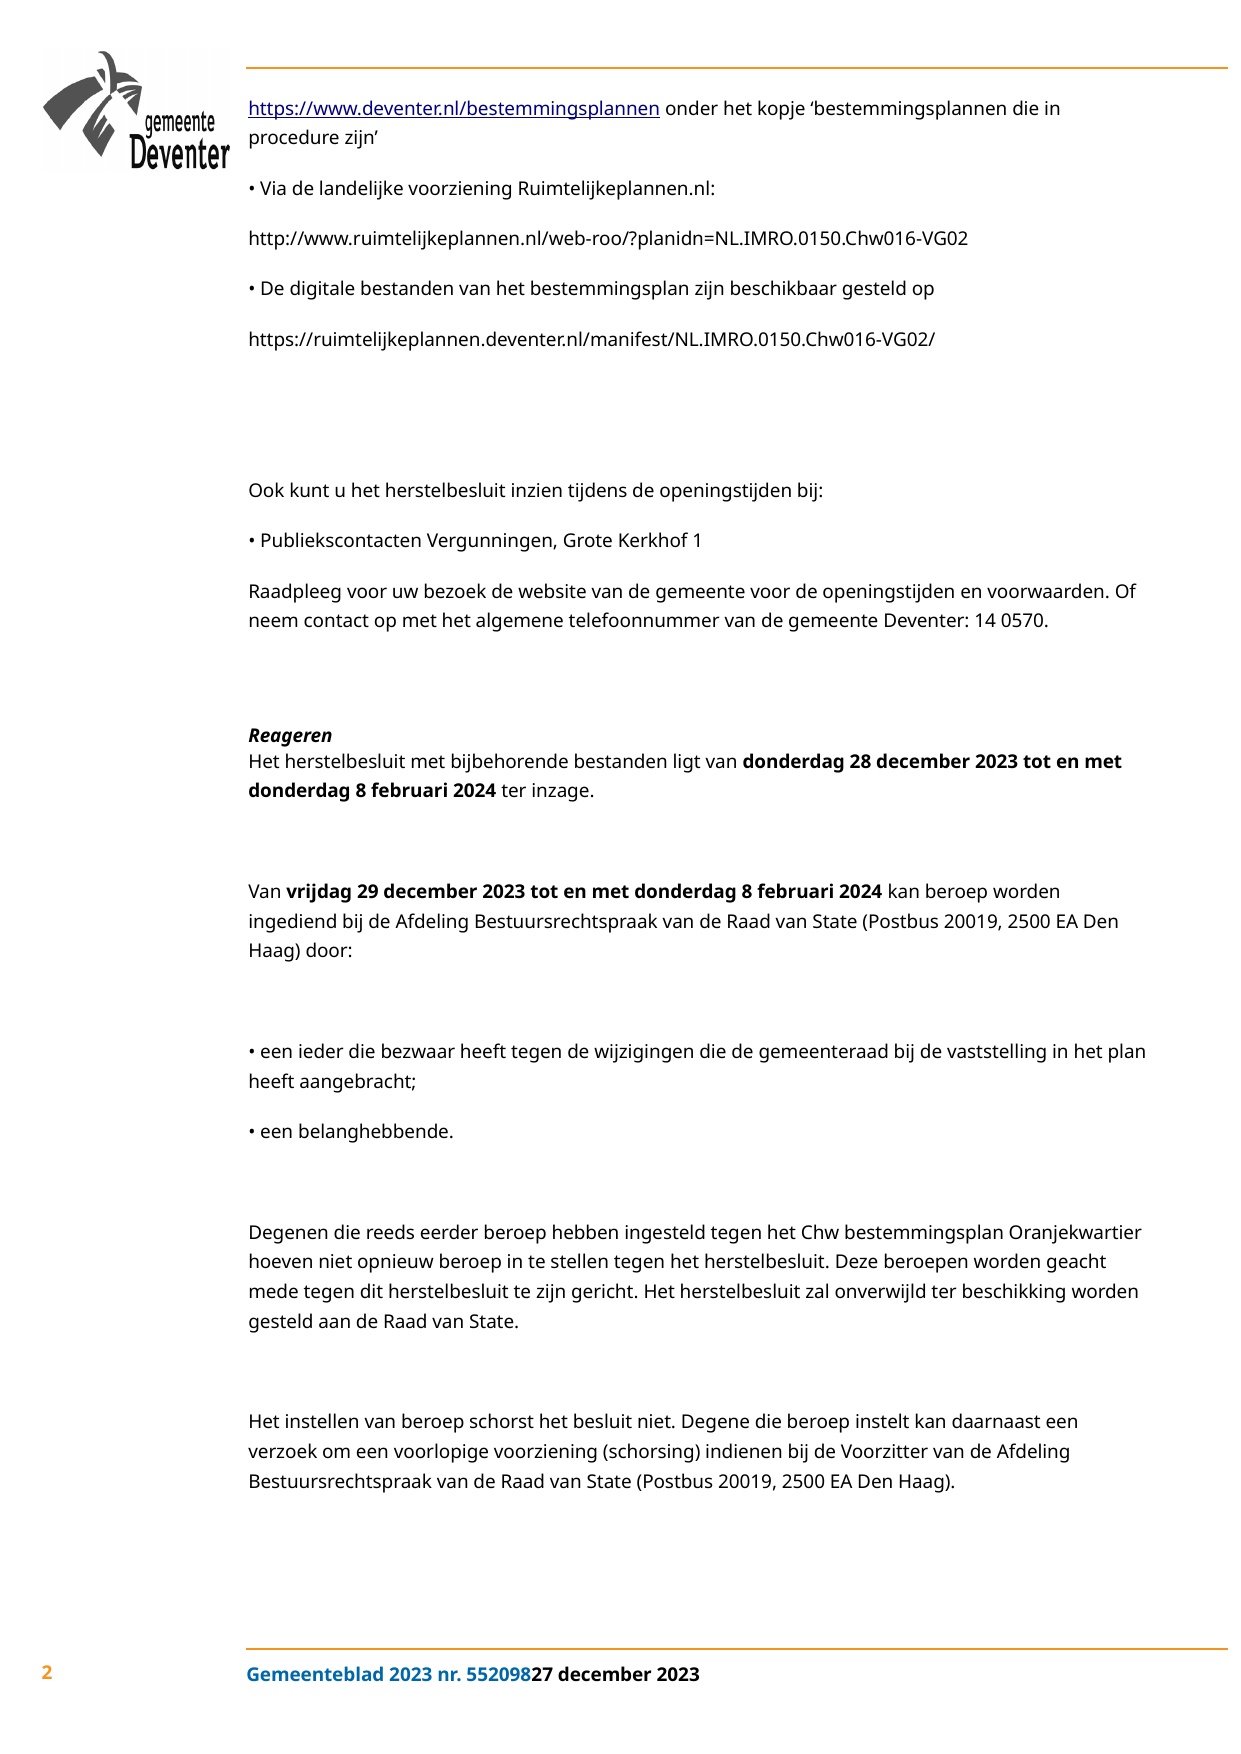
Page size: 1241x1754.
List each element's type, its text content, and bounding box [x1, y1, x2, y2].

text Ook kunt u het herstelbesluit inzien tijdens de openingstijden bij: [248, 477, 1152, 503]
text https://ruimtelijkeplannen.deventer.nl/manifest/NL.IMRO.0150.Chw016-VG02/ [248, 326, 1152, 352]
text • De digitale bestanden van het bestemmingsplan zijn beschikbaar gesteld op [248, 276, 1152, 301]
text Van vrijdag 29 december 2023 tot en met donderdag 8 februari 2024 kan beroep worden ingediend bij de Afdeling Bestuursrechtspraak van de Raad van State (Postbus 20019, 2500 EA Den Haag) door: [248, 878, 1152, 963]
text • een belanghebbende. [248, 1118, 1152, 1144]
text Degenen die reeds eerder beroep hebben ingesteld tegen het Chw bestemmingsplan Oranjekwartier hoeven niet opnieuw beroep in te stellen tegen het herstelbesluit. Deze beroepen worden geacht mede tegen dit herstelbesluit te zijn gericht. Het herstelbesluit zal onverwijld ter beschikking worden gesteld aan de Raad van State. [248, 1219, 1152, 1333]
text Het herstelbesluit met bijbehorende bestanden ligt van donderdag 28 december 2023 tot en met donderdag 8 februari 2024 ter inzage. [248, 748, 1152, 803]
text • Publiekscontacten Vergunningen, Grote Kerkhof 1 [248, 528, 1152, 553]
text https://www.deventer.nl/bestemmingsplannen onder het kopje ‘bestemmingsplannen die in procedure zijn’ [248, 95, 1152, 150]
text Reageren [248, 722, 1152, 748]
picture [41, 47, 231, 172]
text Raadpleeg voor uw bezoek de website van de gemeente voor de openingstijden en voorwaarden. Of neem contact op met het algemene telefoonnummer van de gemeente Deventer: 14 0570. [248, 578, 1152, 633]
text http://www.ruimtelijkeplannen.nl/web-roo/?planidn=NL.IMRO.0150.Chw016-VG02 [248, 225, 1152, 251]
text • Via de landelijke voorziening Ruimtelijkeplannen.nl: [248, 175, 1152, 201]
text • een ieder die bezwaar heeft tegen de wijzigingen die de gemeenteraad bij de vaststelling in het plan heeft aangebracht; [248, 1038, 1152, 1093]
text Het instellen van beroep schorst het besluit niet. Degene die beroep instelt kan daarnaast een verzoek om een voorlopige voorziening (schorsing) indienen bij de Voorzitter van de Afdeling Bestuursrechtspraak van de Raad van State (Postbus 20019, 2500 EA Den Haag). [248, 1409, 1152, 1493]
